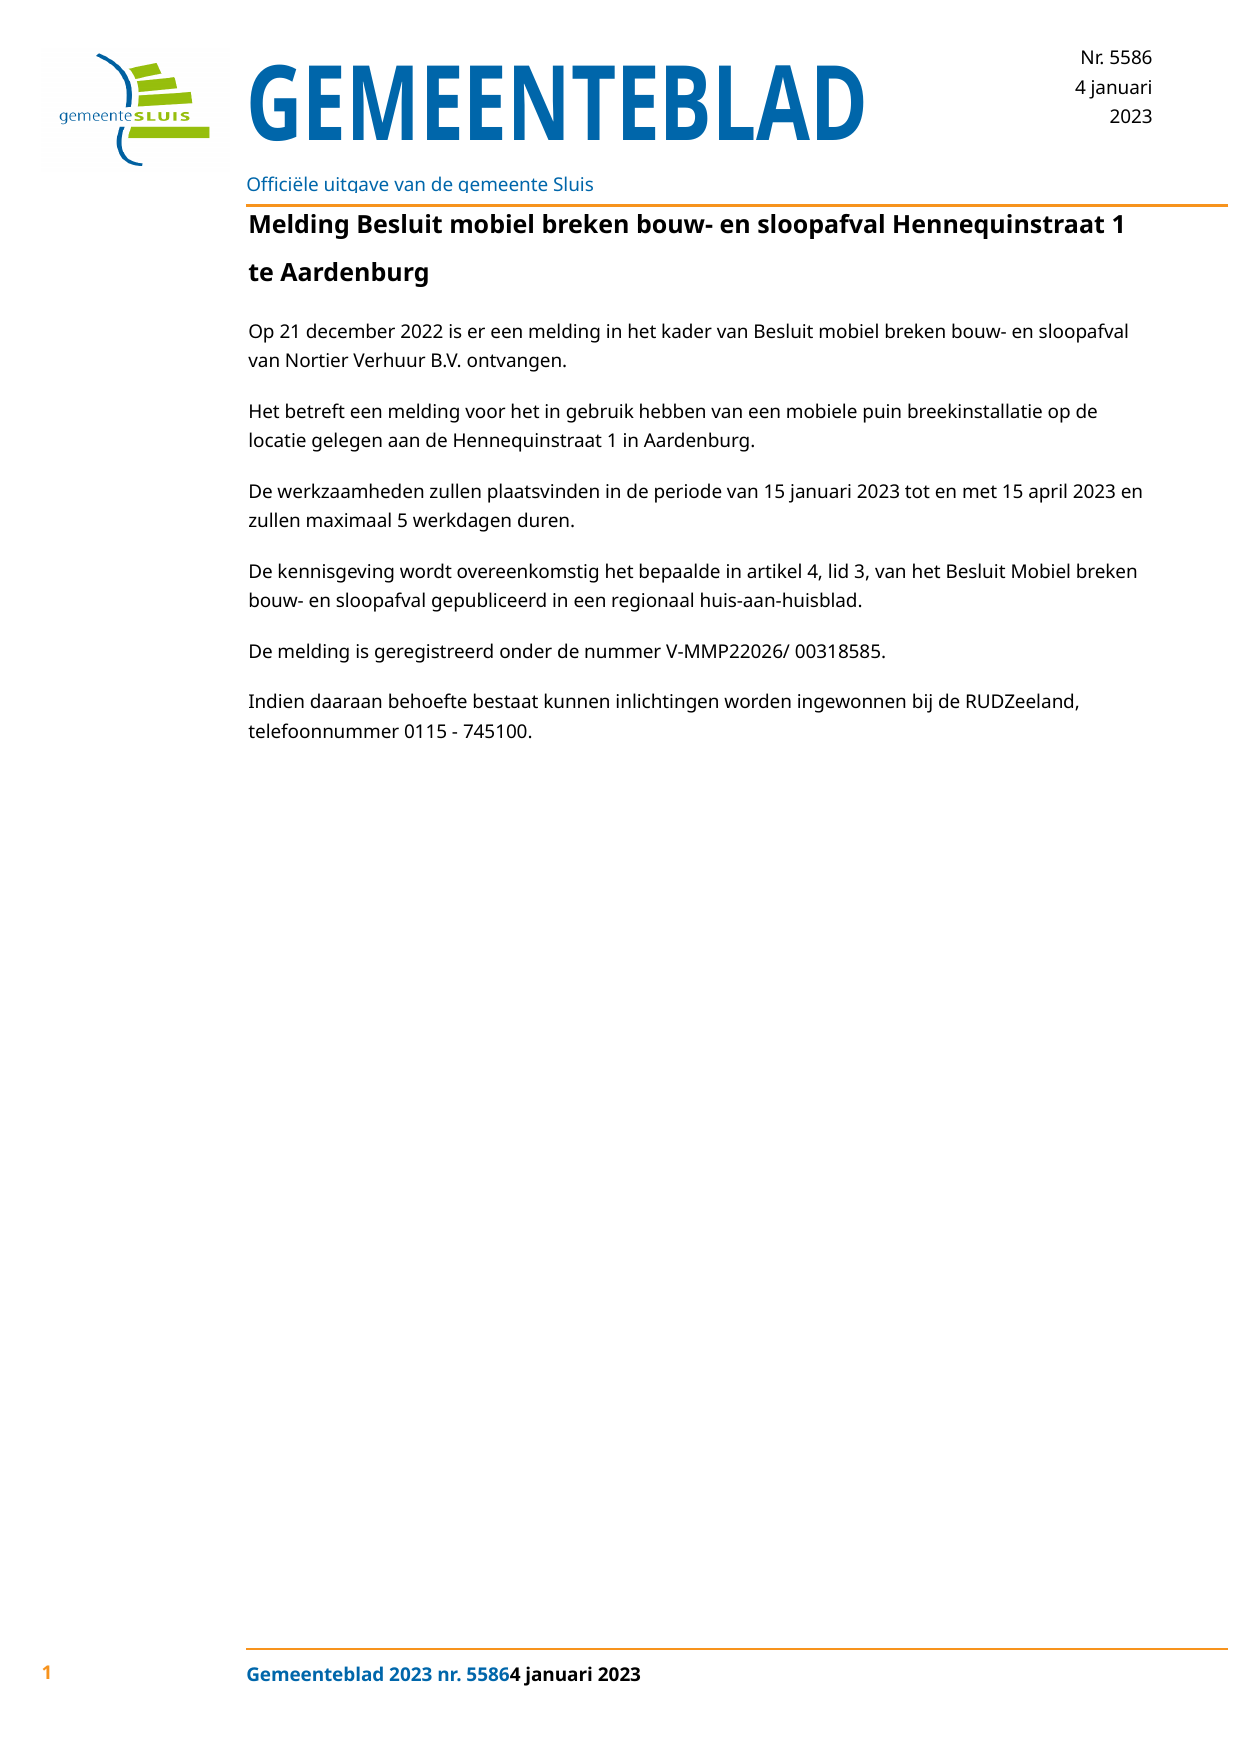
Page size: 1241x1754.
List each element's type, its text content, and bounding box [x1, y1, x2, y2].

text De melding is geregistreerd onder de nummer V-MMP22026/ 00318585. [248, 638, 1152, 664]
text Indien daaraan behoefte bestaat kunnen inlichtingen worden ingewonnen bij de RUDZeeland, telefoonnummer 0115 - 745100. [248, 688, 1152, 744]
text Op 21 december 2022 is er een melding in het kader van Besluit mobiel breken bouw- en sloopafval van Nortier Verhuur B.V. ontvangen. [248, 318, 1152, 373]
picture [41, 47, 231, 172]
text Melding Besluit mobiel breken bouw- en sloopafval Hennequinstraat 1 te Aardenburg [248, 207, 1152, 288]
text De kennisgeving wordt overeenkomstig het bepaalde in artikel 4, lid 3, van het Besluit Mobiel breken bouw- en sloopafval gepubliceerd in een regionaal huis-aan-huisblad. [248, 558, 1152, 613]
text De werkzaamheden zullen plaatsvinden in de periode van 15 januari 2023 tot en met 15 april 2023 en zullen maximaal 5 werkdagen duren. [248, 478, 1152, 533]
text Het betreft een melding voor het in gebruik hebben van een mobiele puin breekinstallatie op de locatie gelegen aan de Hennequinstraat 1 in Aardenburg. [248, 398, 1152, 453]
